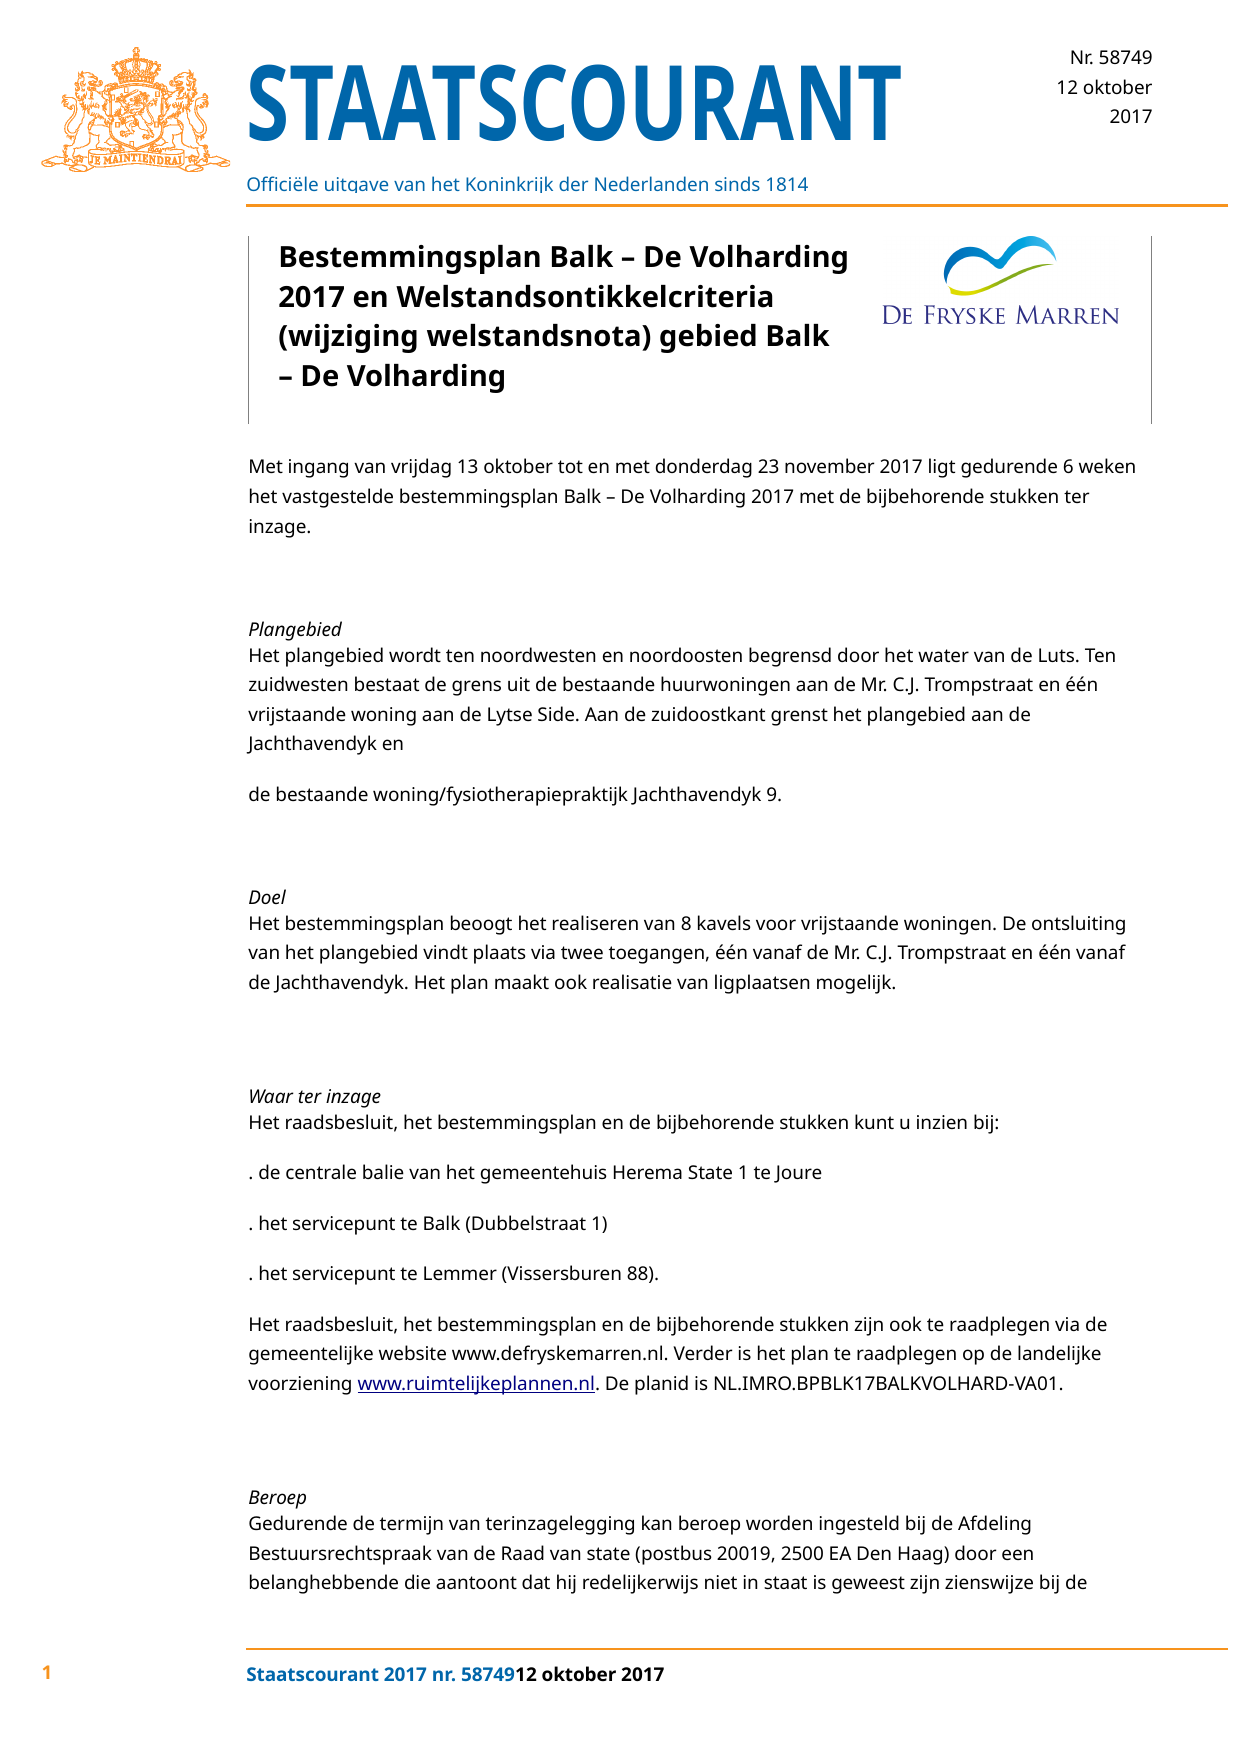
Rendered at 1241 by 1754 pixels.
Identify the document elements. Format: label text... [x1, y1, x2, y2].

text Het raadsbesluit, het bestemmingsplan en de bijbehorende stukken kunt u inzien bij: [248, 1109, 1152, 1135]
text . het servicepunt te Balk (Dubbelstraat 1) [248, 1210, 1152, 1236]
text Het bestemmingsplan beoogt het realiseren van 8 kavels voor vrijstaande woningen. De ontsluiting van het plangebied vindt plaats via twee toegangen, één vanaf de Mr. C.J. Trompstraat en één vanaf de Jachthavendyk. Het plan maakt ook realisatie van ligplaatsen mogelijk. [248, 910, 1152, 995]
text Het raadsbesluit, het bestemmingsplan en de bijbehorende stukken zijn ook te raadplegen via de gemeentelijke website www.defryskemarren.nl. Verder is het plan te raadplegen op de landelijke voorziening www.ruimtelijkeplannen.nl. De planid is NL.IMRO.BPBLK17BALKVOLHARD-VA01. [248, 1311, 1152, 1396]
text . het servicepunt te Lemmer (Vissersburen 88). [248, 1260, 1152, 1286]
text de bestaande woning/fysiotherapiepraktijk Jachthavendyk 9. [248, 781, 1152, 807]
text Het plangebied wordt ten noordwesten en noordoosten begrensd door het water van de Luts. Ten zuidwesten bestaat de grens uit de bestaande huurwoningen aan de Mr. C.J. Trompstraat en één vrijstaande woning aan de Lytse Side. Aan de zuidoostkant grenst het plangebied aan de Jachthavendyk en [248, 642, 1152, 756]
text Plangebied [248, 616, 1152, 642]
text Waar ter inzage [248, 1083, 1152, 1109]
text Doel [248, 884, 1152, 910]
table_header [850, 236, 1151, 424]
table_header Bestemmingsplan Balk – De Volharding 2017 en Welstandsontikkelcriteria (wijziging welstandsnota) gebied Balk – De Volharding [249, 236, 850, 424]
text Met ingang van vrijdag 13 oktober tot en met donderdag 23 november 2017 ligt gedurende 6 weken het vastgestelde bestemmingsplan Balk – De Volharding 2017 met de bijbehorende stukken ter inzage. [248, 454, 1152, 538]
picture [882, 236, 1119, 324]
picture [41, 47, 231, 172]
text . de centrale balie van het gemeentehuis Herema State 1 te Joure [248, 1159, 1152, 1185]
text Beroep [248, 1484, 1152, 1510]
text Gedurende de termijn van terinzagelegging kan beroep worden ingesteld bij de Afdeling Bestuursrechtspraak van de Raad van state (postbus 20019, 2500 EA Den Haag) door een belanghebbende die aantoont dat hij redelijkerwijs niet in staat is geweest zijn zienswijze bij de [248, 1510, 1152, 1595]
